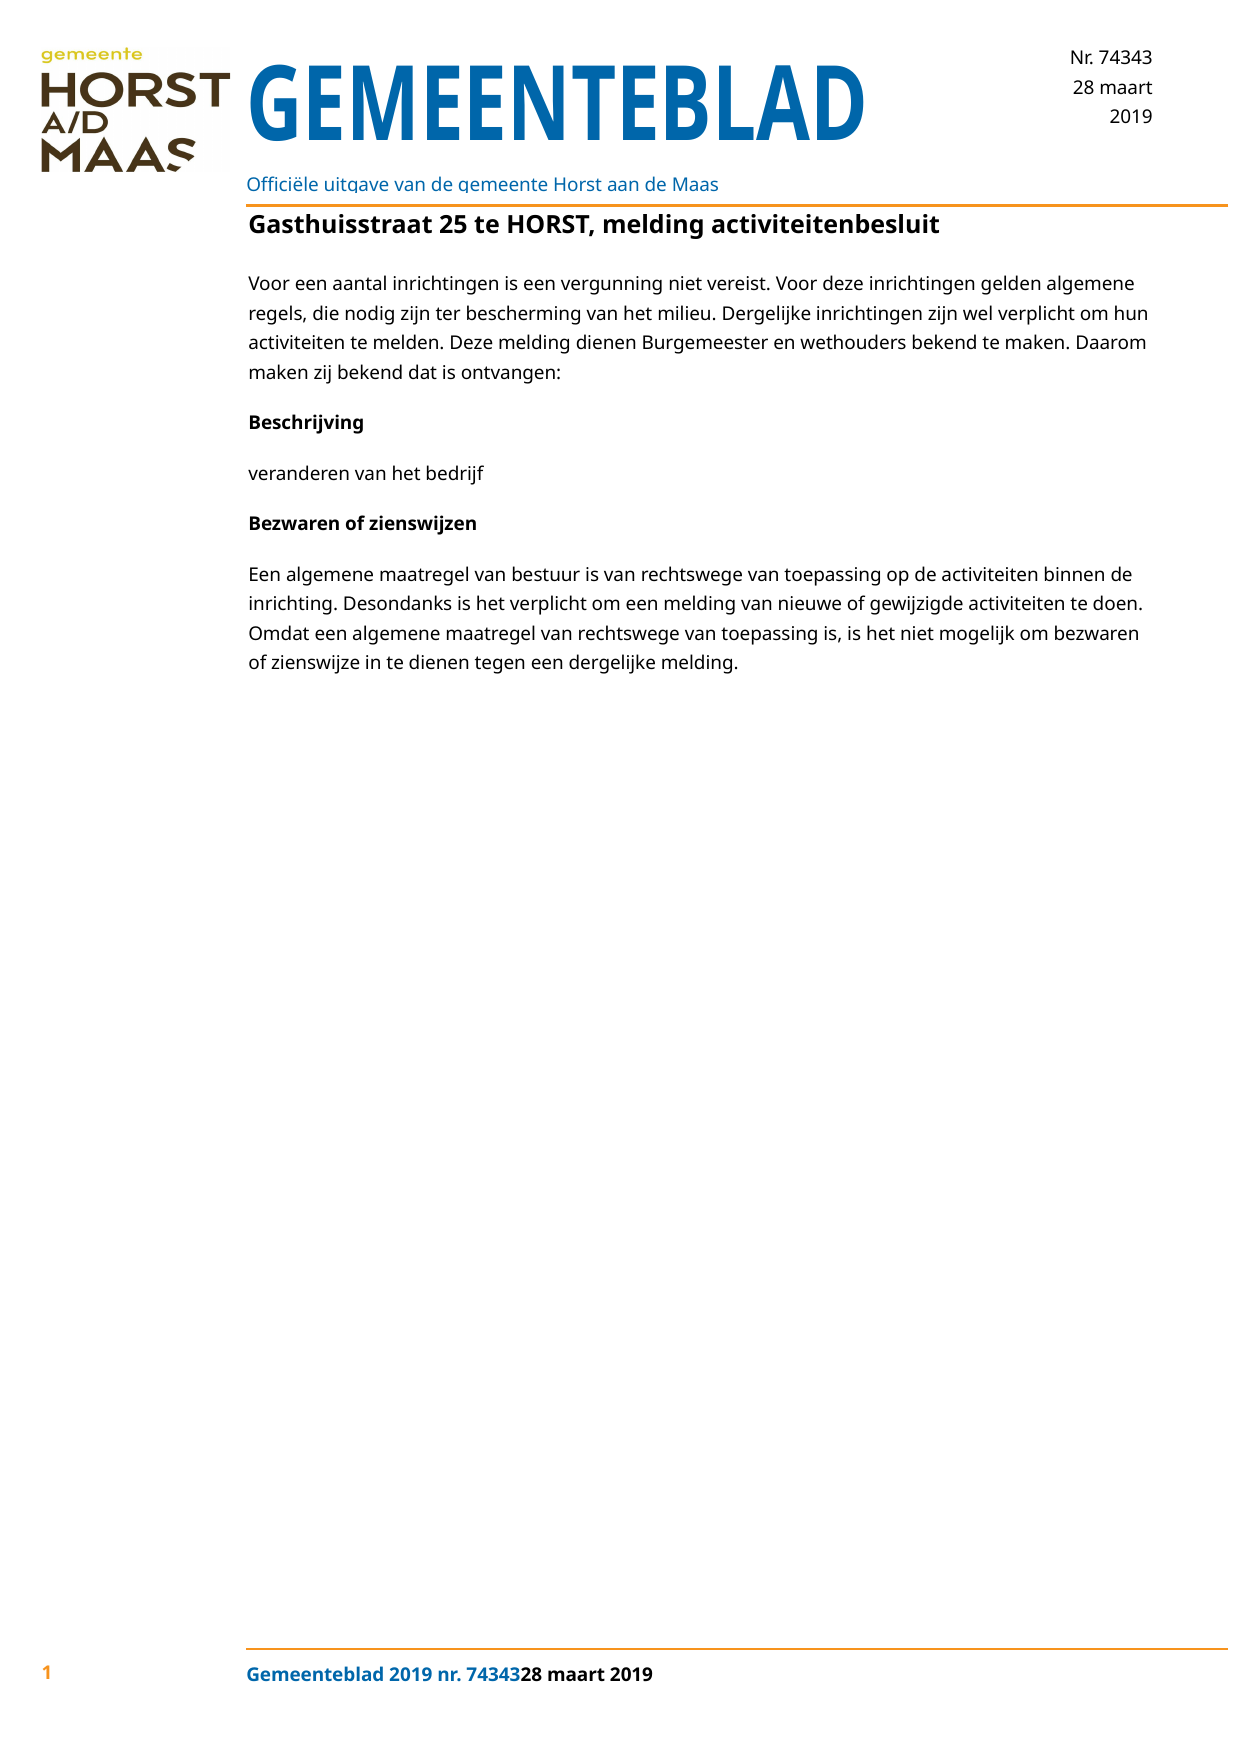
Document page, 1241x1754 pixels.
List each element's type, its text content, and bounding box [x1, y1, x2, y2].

text Beschrijving [248, 409, 1152, 435]
text veranderen van het bedrijf [248, 460, 1152, 486]
picture [41, 47, 231, 172]
text Voor een aantal inrichtingen is een vergunning niet vereist. Voor deze inrichtingen gelden algemene regels, die nodig zijn ter bescherming van het milieu. Dergelijke inrichtingen zijn wel verplicht om hun activiteiten te melden. Deze melding dienen Burgemeester en wethouders bekend te maken. Daarom maken zij bekend dat is ontvangen: [248, 270, 1152, 385]
text Bezwaren of zienswijzen [248, 510, 1152, 536]
text Een algemene maatregel van bestuur is van rechtswege van toepassing op de activiteiten binnen de inrichting. Desondanks is het verplicht om een melding van nieuwe of gewijzigde activiteiten te doen. Omdat een algemene maatregel van rechtswege van toepassing is, is het niet mogelijk om bezwaren of zienswijze in te dienen tegen een dergelijke melding. [248, 561, 1152, 675]
text Gasthuisstraat 25 te HORST, melding activiteitenbesluit [248, 207, 1152, 241]
